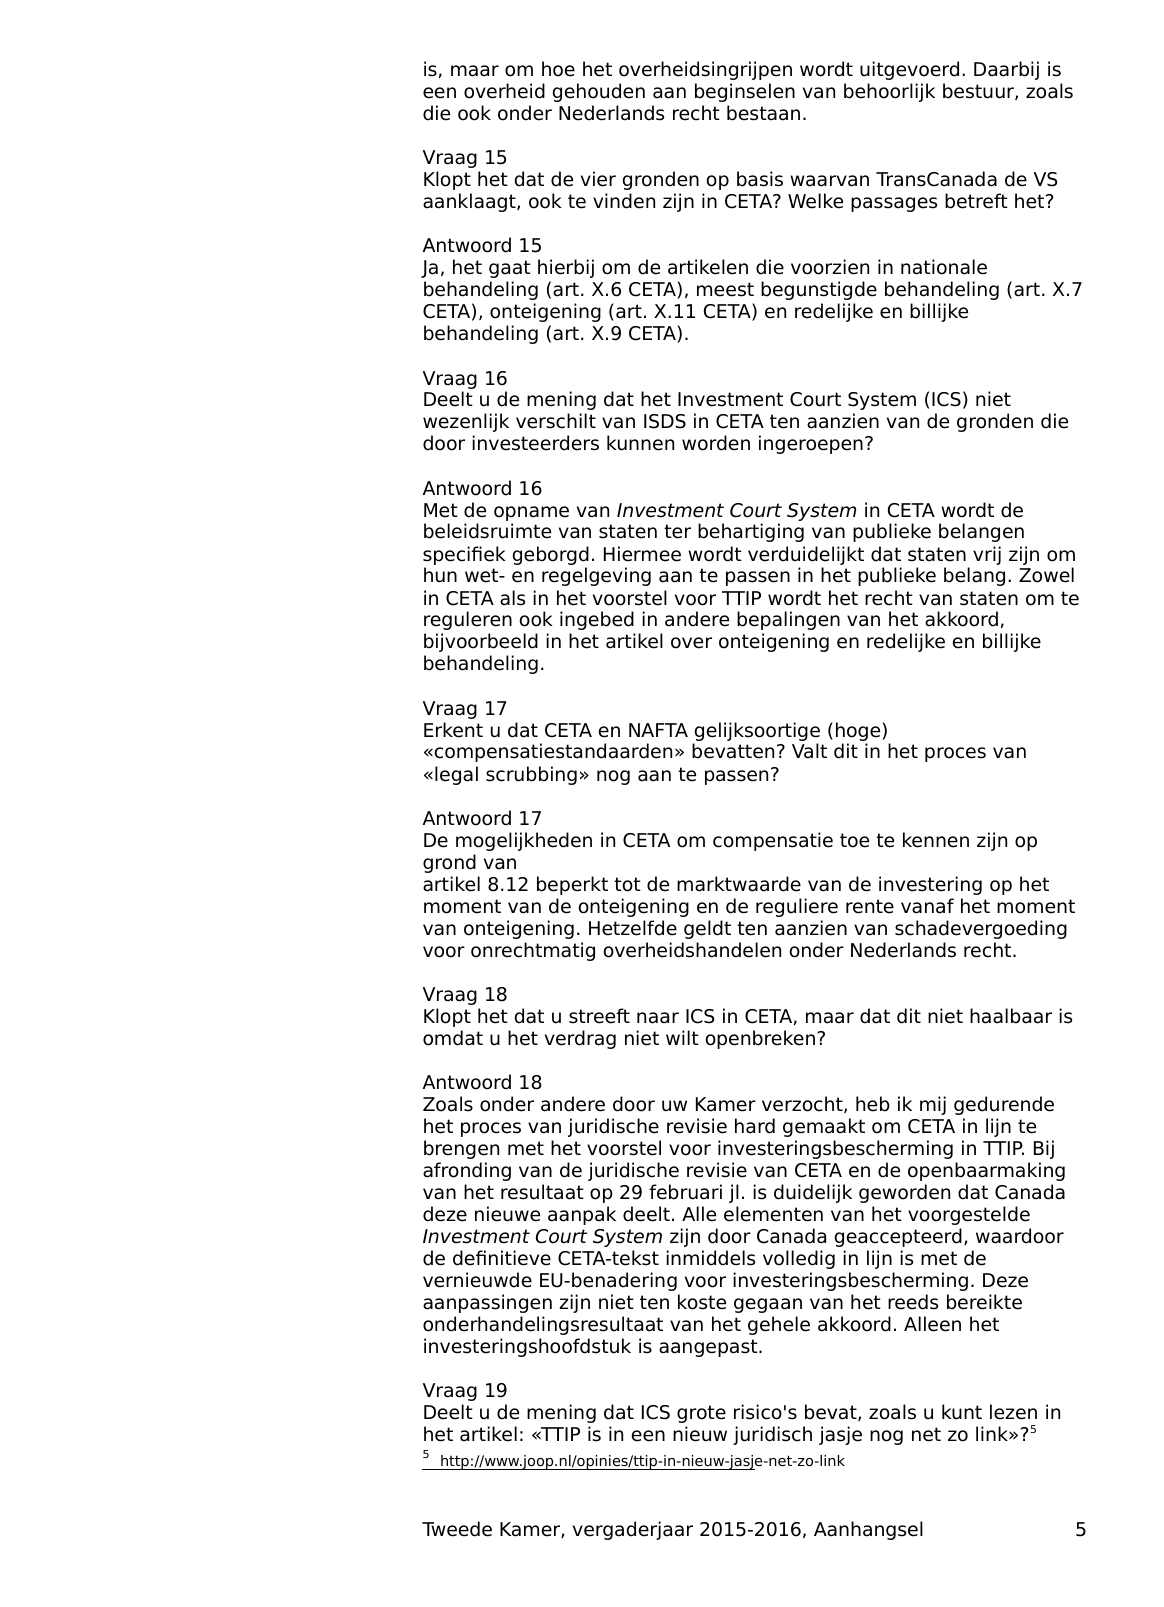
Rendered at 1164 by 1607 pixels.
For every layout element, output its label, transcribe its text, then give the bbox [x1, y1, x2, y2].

text Antwoord 18 [422, 1072, 1087, 1094]
text http://www.joop.nl/opinies/ttip-in-nieuw-jasje-net-zo-link [422, 1448, 1087, 1471]
text Deelt u de mening dat ICS grote risico's bevat, zoals u kunt lezen in het artikel: «TTIP is in een nieuw juridisch jasje nog net zo link»? [422, 1402, 1087, 1446]
text Deelt u de mening dat het Investment Court System (ICS) niet wezenlijk verschilt van ISDS in CETA ten aanzien van de gronden die door investeerders kunnen worden ingeroepen? [422, 389, 1087, 455]
text Zoals onder andere door uw Kamer verzocht, heb ik mij gedurende het proces van juridische revisie hard gemaakt om CETA in lijn te brengen met het voorstel voor investeringsbescherming in TTIP. Bij afronding van de juridische revisie van CETA en de openbaarmaking van het resultaat op 29 februari jl. is duidelijk geworden dat Canada deze nieuwe aanpak deelt. Alle elementen van het voorgestelde Investment Court System zijn door Canada geaccepteerd, waardoor de definitieve CETA-tekst inmiddels volledig in lijn is met de vernieuwde EU-benadering voor investeringsbescherming. Deze aanpassingen zijn niet ten koste gegaan van het reeds bereikte onderhandelingsresultaat van het gehele akkoord. Alleen het investeringshoofdstuk is aangepast. [422, 1094, 1087, 1357]
text Antwoord 16 [422, 477, 1087, 499]
text Antwoord 15 [422, 235, 1087, 257]
text is, maar om hoe het overheidsingrijpen wordt uitgevoerd. Daarbij is een overheid gehouden aan beginselen van behoorlijk bestuur, zoals die ook onder Nederlands recht bestaan. [422, 59, 1087, 125]
text Ja, het gaat hierbij om de artikelen die voorzien in nationale behandeling (art. X.6 CETA), meest begunstigde behandeling (art. X.7 CETA), onteigening (art. X.11 CETA) en redelijke en billijke behandeling (art. X.9 CETA). [422, 257, 1087, 345]
text Klopt het dat de vier gronden op basis waarvan TransCanada de VS aanklaagt, ook te vinden zijn in CETA? Welke passages betreft het? [422, 169, 1087, 213]
text Erkent u dat CETA en NAFTA gelijksoortige (hoge) «compensatiestandaarden» bevatten? Valt dit in het proces van «legal scrubbing» nog aan te passen? [422, 719, 1087, 785]
text artikel 8.12 beperkt tot de marktwaarde van de investering op het moment van de onteigening en de reguliere rente vanaf het moment van onteigening. Hetzelfde geldt ten aanzien van schadevergoeding voor onrechtmatig overheidshandelen onder Nederlands recht. [422, 873, 1087, 961]
text Vraag 18 [422, 984, 1087, 1006]
text Met de opname van Investment Court System in CETA wordt de beleidsruimte van staten ter behartiging van publieke belangen specifiek geborgd. Hiermee wordt verduidelijkt dat staten vrij zijn om hun wet- en regelgeving aan te passen in het publieke belang. Zowel in CETA als in het voorstel voor TTIP wordt het recht van staten om te reguleren ook ingebed in andere bepalingen van het akkoord, bijvoorbeeld in het artikel over onteigening en redelijke en billijke behandeling. [422, 499, 1087, 675]
text De mogelijkheden in CETA om compensatie toe te kennen zijn op grond van [422, 829, 1087, 873]
text Klopt het dat u streeft naar ICS in CETA, maar dat dit niet haalbaar is omdat u het verdrag niet wilt openbreken? [422, 1006, 1087, 1049]
text Vraag 17 [422, 697, 1087, 719]
text Vraag 15 [422, 147, 1087, 169]
text Antwoord 17 [422, 808, 1087, 829]
text Vraag 16 [422, 367, 1087, 389]
text Vraag 19 [422, 1380, 1087, 1402]
